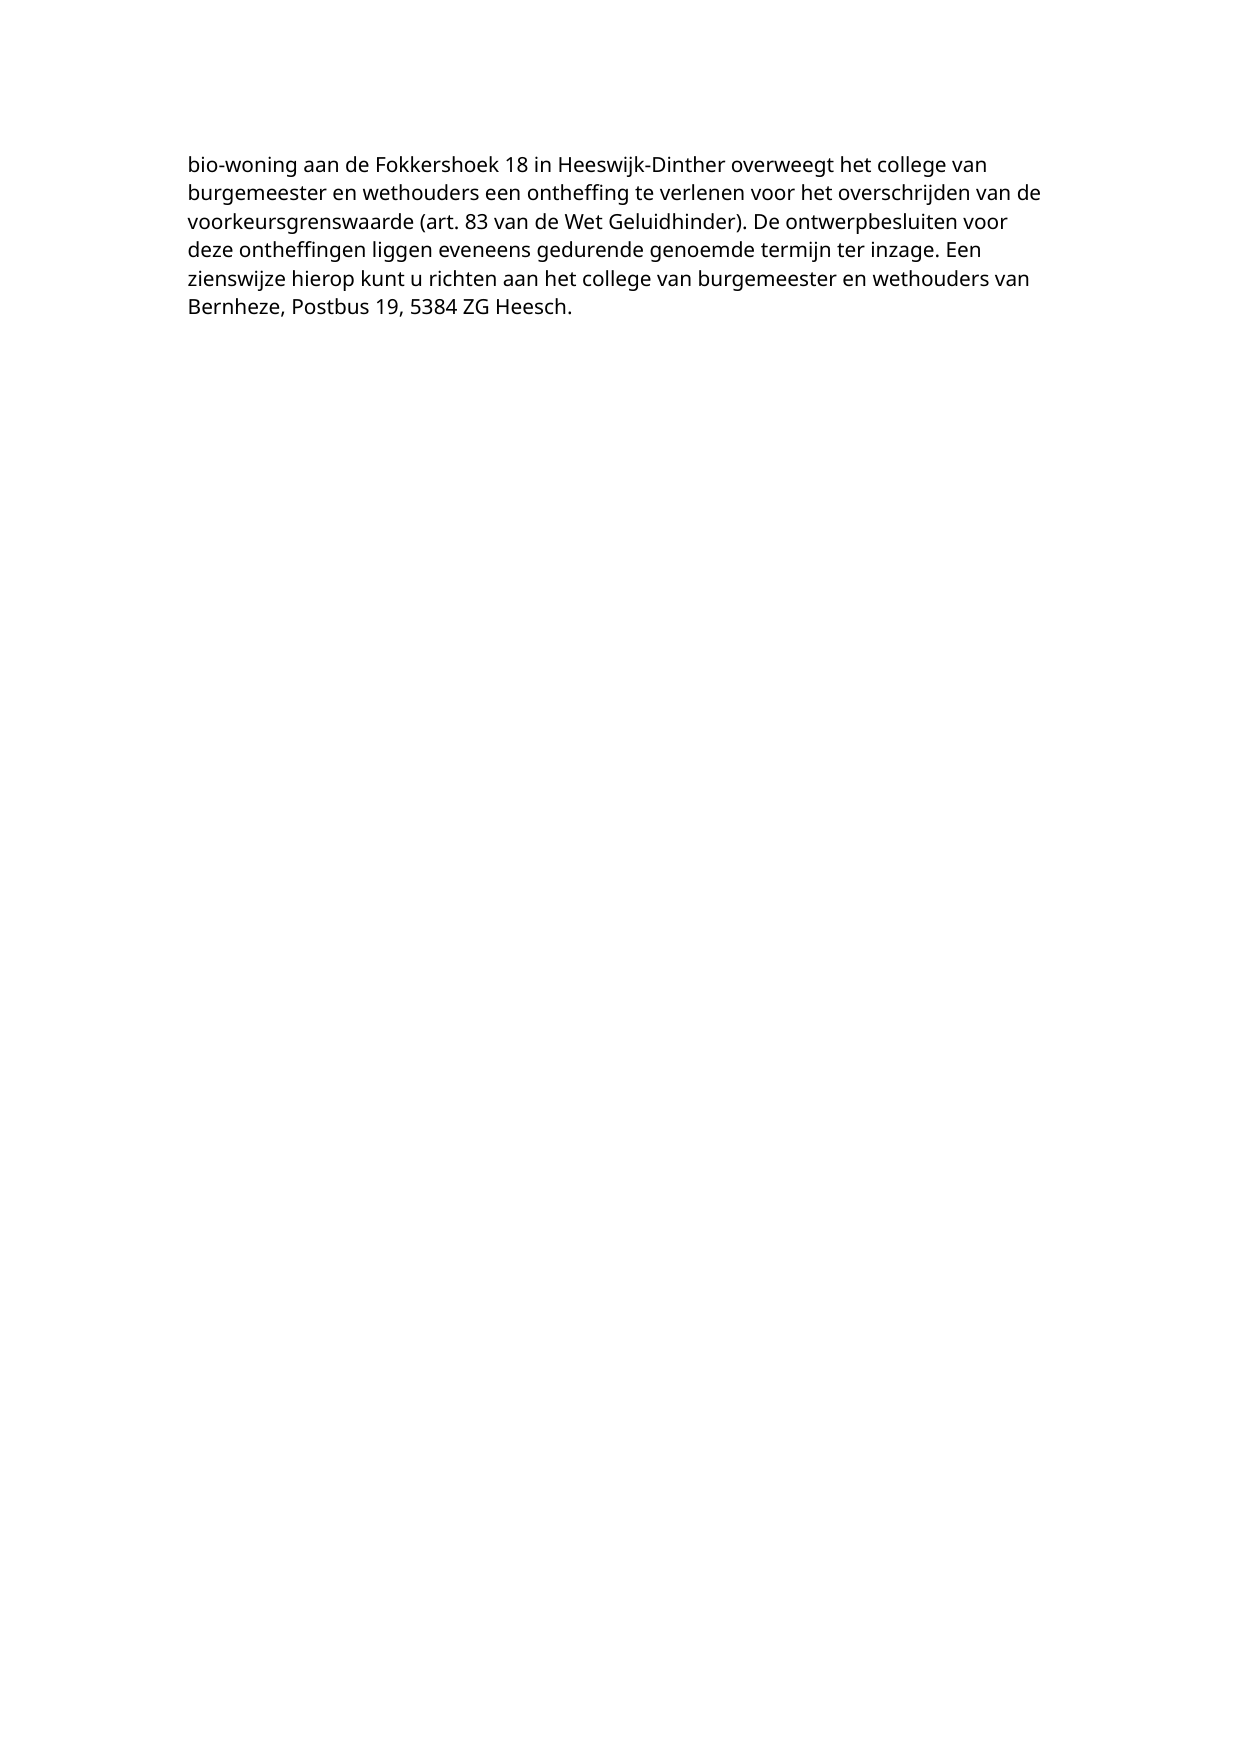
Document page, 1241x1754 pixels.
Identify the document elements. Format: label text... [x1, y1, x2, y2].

text bio-woning aan de Fokkershoek 18 in Heeswijk-Dinther overweegt het college van burgemeester en wethouders een ontheffing te verlenen voor het overschrijden van de voorkeursgrenswaarde (art. 83 van de Wet Geluidhinder). De ontwerpbesluiten voor deze ontheffingen liggen eveneens gedurende genoemde termijn ter inzage. Een zienswijze hierop kunt u richten aan het college van burgemeester en wethouders van Bernheze, Postbus 19, 5384 ZG Heesch. [187, 150, 1053, 321]
